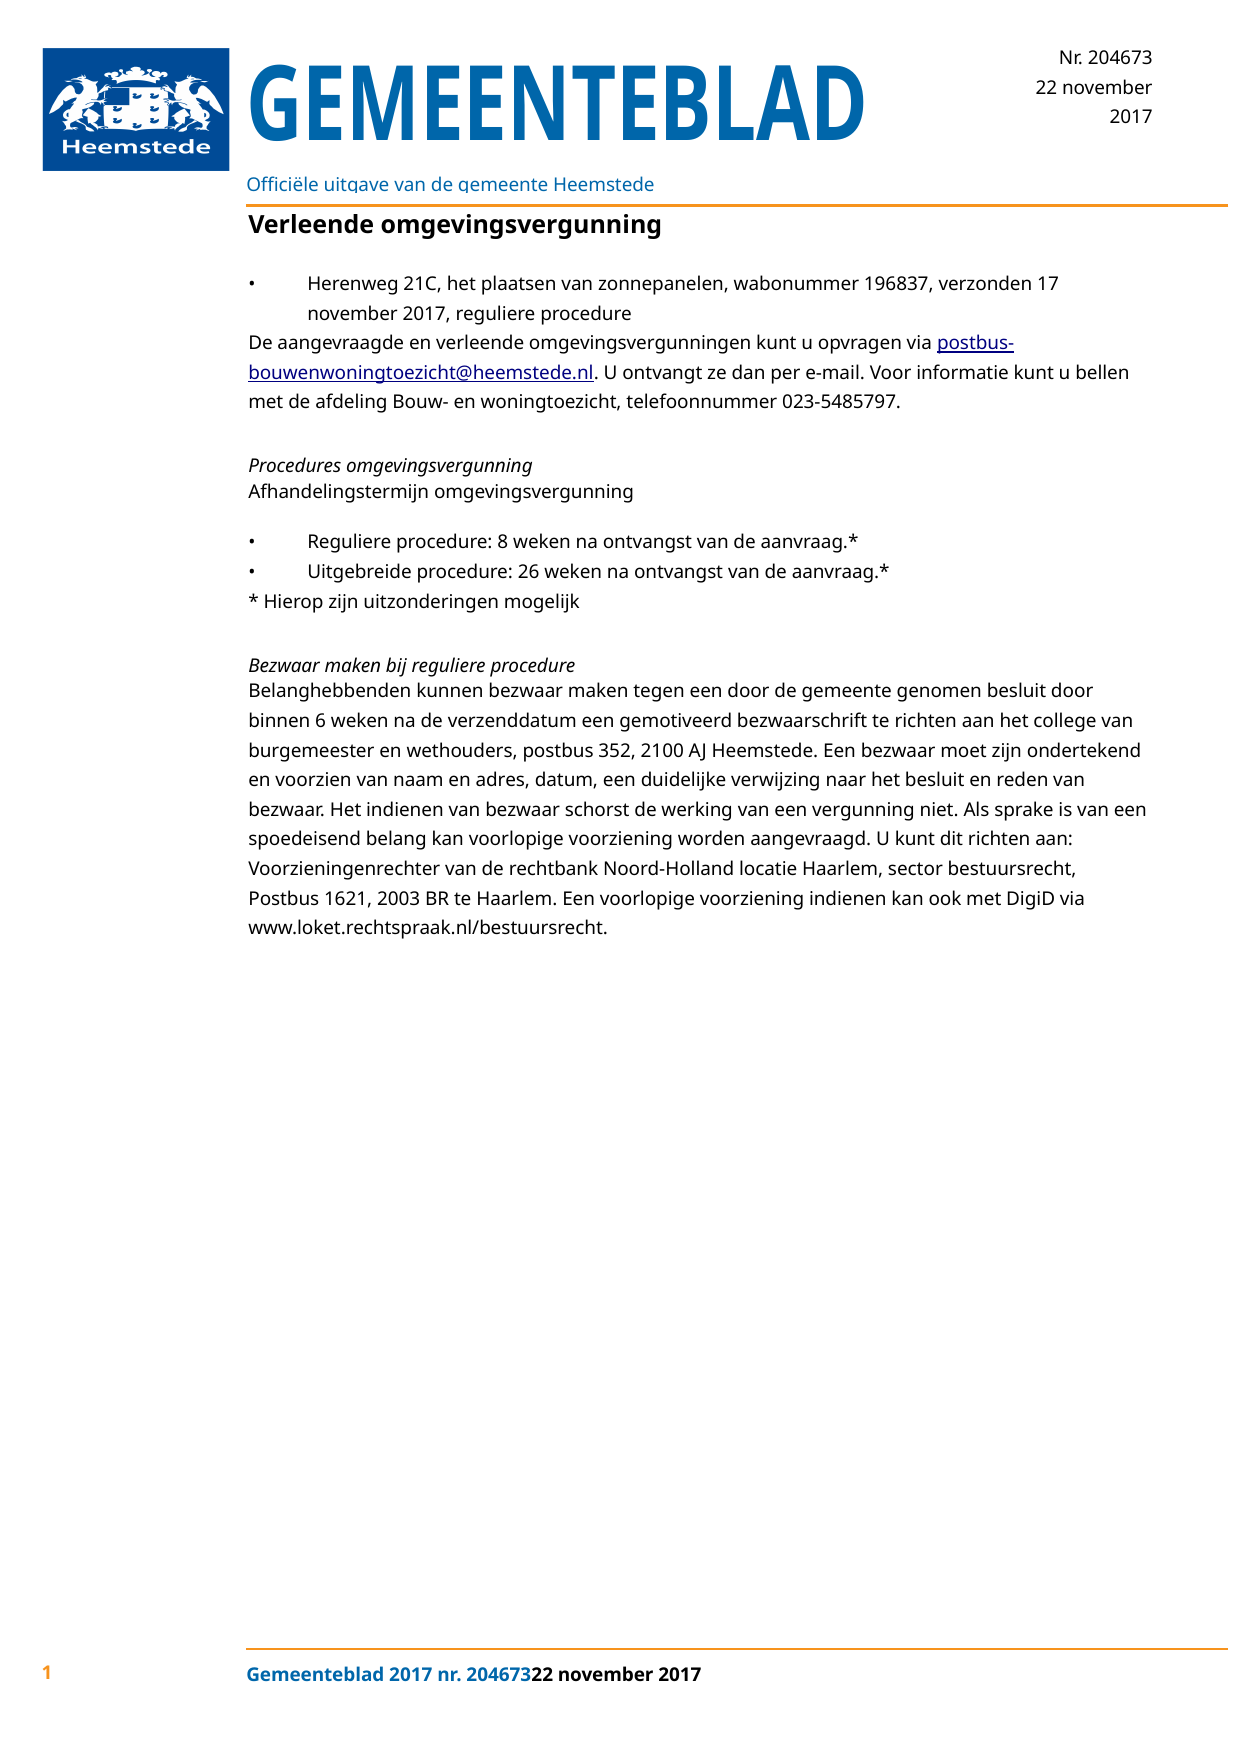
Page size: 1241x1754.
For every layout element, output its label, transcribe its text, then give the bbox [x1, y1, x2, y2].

list Herenweg 21C, het plaatsen van zonnepanelen, wabonummer 196837, verzonden 17 november 2017, reguliere procedure [248, 270, 1152, 326]
text Belanghebbenden kunnen bezwaar maken tegen een door de gemeente genomen besluit door binnen 6 weken na de verzenddatum een gemotiveerd bezwaarschrift te richten aan het college van burgemeester en wethouders, postbus 352, 2100 AJ Heemstede. Een bezwaar moet zijn ondertekend en voorzien van naam en adres, datum, een duidelijke verwijzing naar het besluit en reden van bezwaar. Het indienen van bezwaar schorst de werking van een vergunning niet. Als sprake is van een spoedeisend belang kan voorlopige voorziening worden aangevraagd. U kunt dit richten aan: Voorzieningenrechter van de rechtbank Noord-Holland locatie Haarlem, sector bestuursrecht, Postbus 1621, 2003 BR te Haarlem. Een voorlopige voorziening indienen kan ook met DigiD via www.loket.rechtspraak.nl/bestuursrecht. [248, 678, 1152, 940]
text De aangevraagde en verleende omgevingsvergunningen kunt u opvragen via postbus-bouwenwoningtoezicht@heemstede.nl. U ontvangt ze dan per e-mail. Voor informatie kunt u bellen met de afdeling Bouw- en woningtoezicht, telefoonnummer 023-5485797. [248, 329, 1152, 414]
list Uitgebreide procedure: 26 weken na ontvangst van de aanvraag.* [248, 558, 1152, 584]
text Bezwaar maken bij reguliere procedure [248, 652, 1152, 678]
text Verleende omgevingsvergunning [248, 207, 1152, 241]
list Reguliere procedure: 8 weken na ontvangst van de aanvraag.* [248, 529, 1152, 554]
text * Hierop zijn uitzonderingen mogelijk [248, 588, 1152, 614]
text Procedures omgevingsvergunning [248, 453, 1152, 478]
text Afhandelingstermijn omgevingsvergunning [248, 478, 1152, 504]
picture [41, 47, 231, 172]
